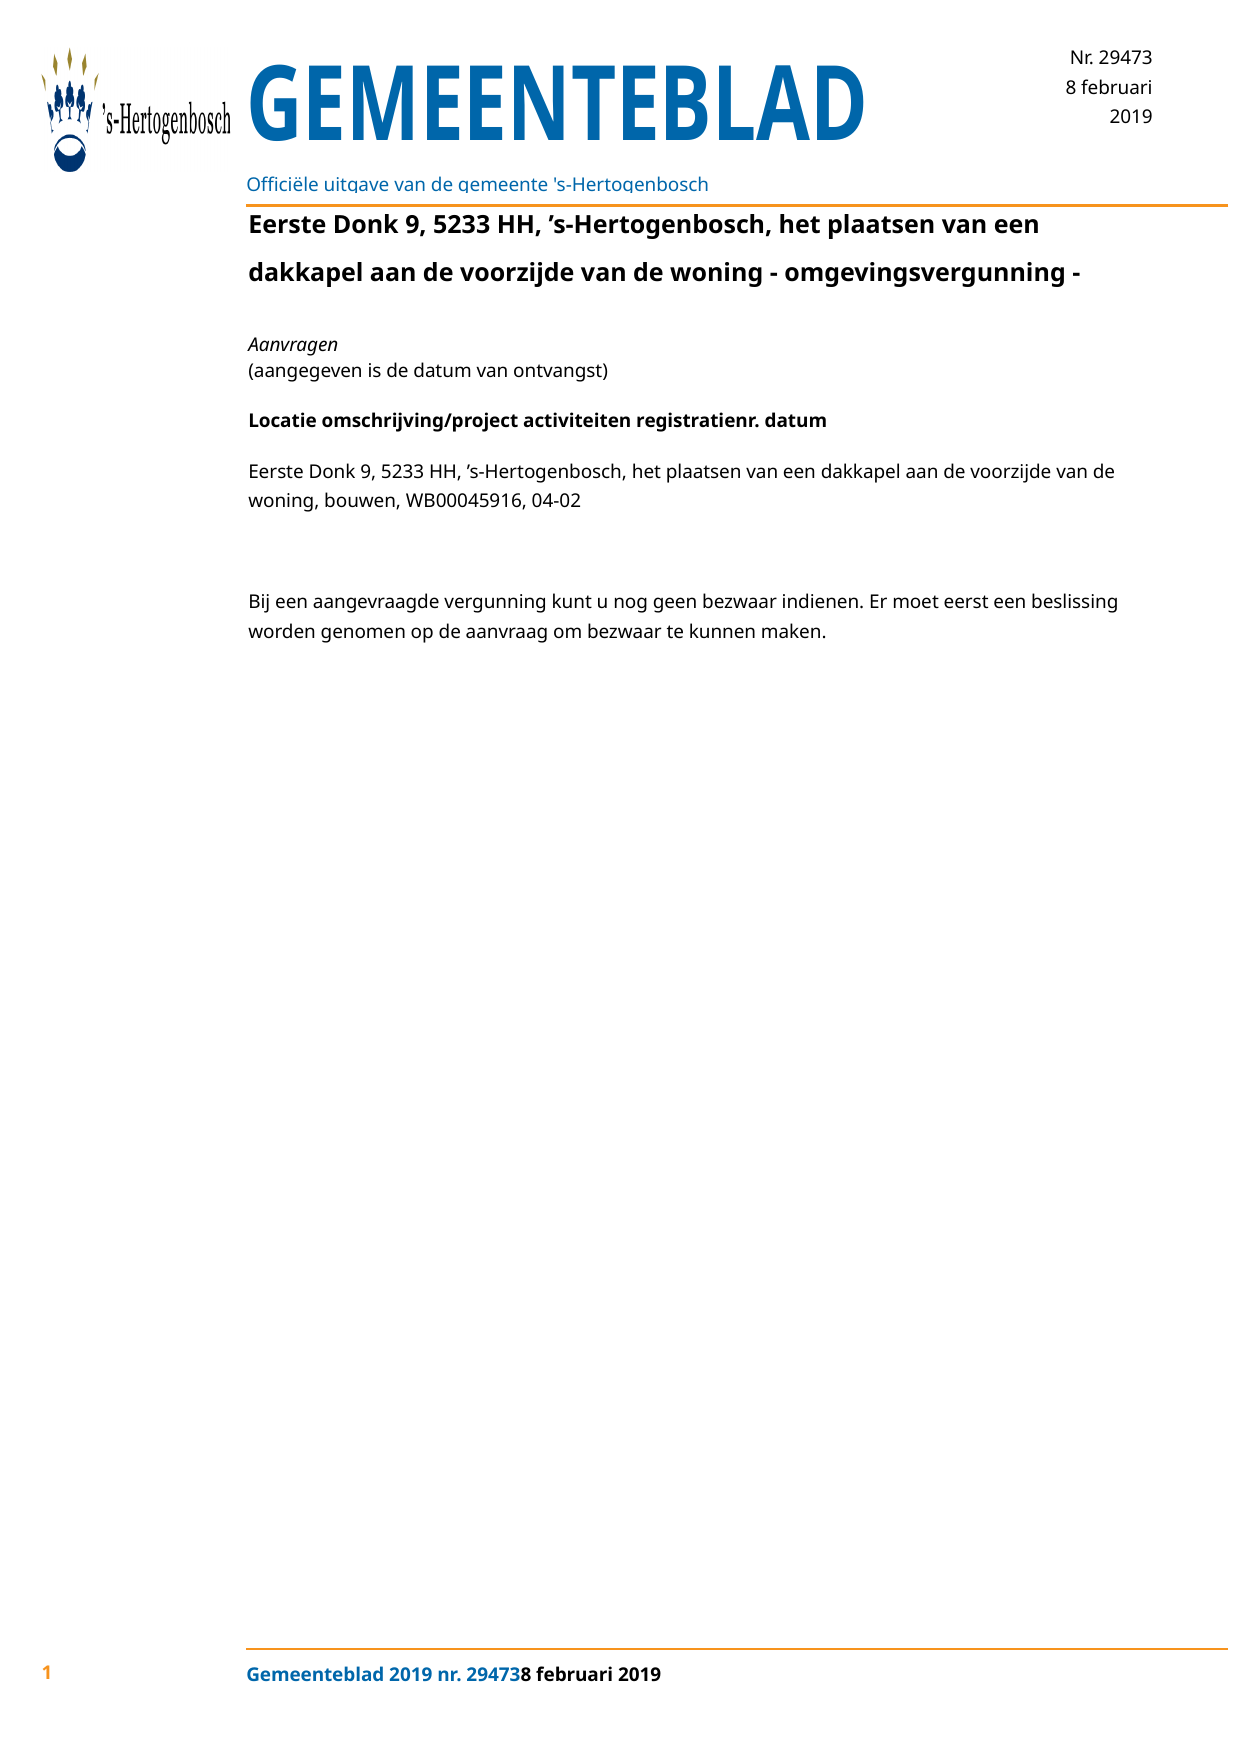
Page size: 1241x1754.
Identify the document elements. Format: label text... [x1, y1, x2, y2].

text Eerste Donk 9, 5233 HH, ’s-Hertogenbosch, het plaatsen van een dakkapel aan de voorzijde van de woning, bouwen, WB00045916, 04-02 [248, 458, 1152, 513]
text Bij een aangevraagde vergunning kunt u nog geen bezwaar indienen. Er moet eerst een beslissing worden genomen op de aanvraag om bezwaar te kunnen maken. [248, 588, 1152, 644]
text (aangegeven is de datum van ontvangst) [248, 357, 1152, 383]
picture [41, 47, 231, 172]
text Aanvragen [248, 331, 1152, 357]
text Locatie omschrijving/project activiteiten registratienr. datum [248, 408, 1152, 433]
text Eerste Donk 9, 5233 HH, ’s-Hertogenbosch, het plaatsen van een dakkapel aan de voorzijde van de woning - omgevingsvergunning - [248, 207, 1152, 288]
